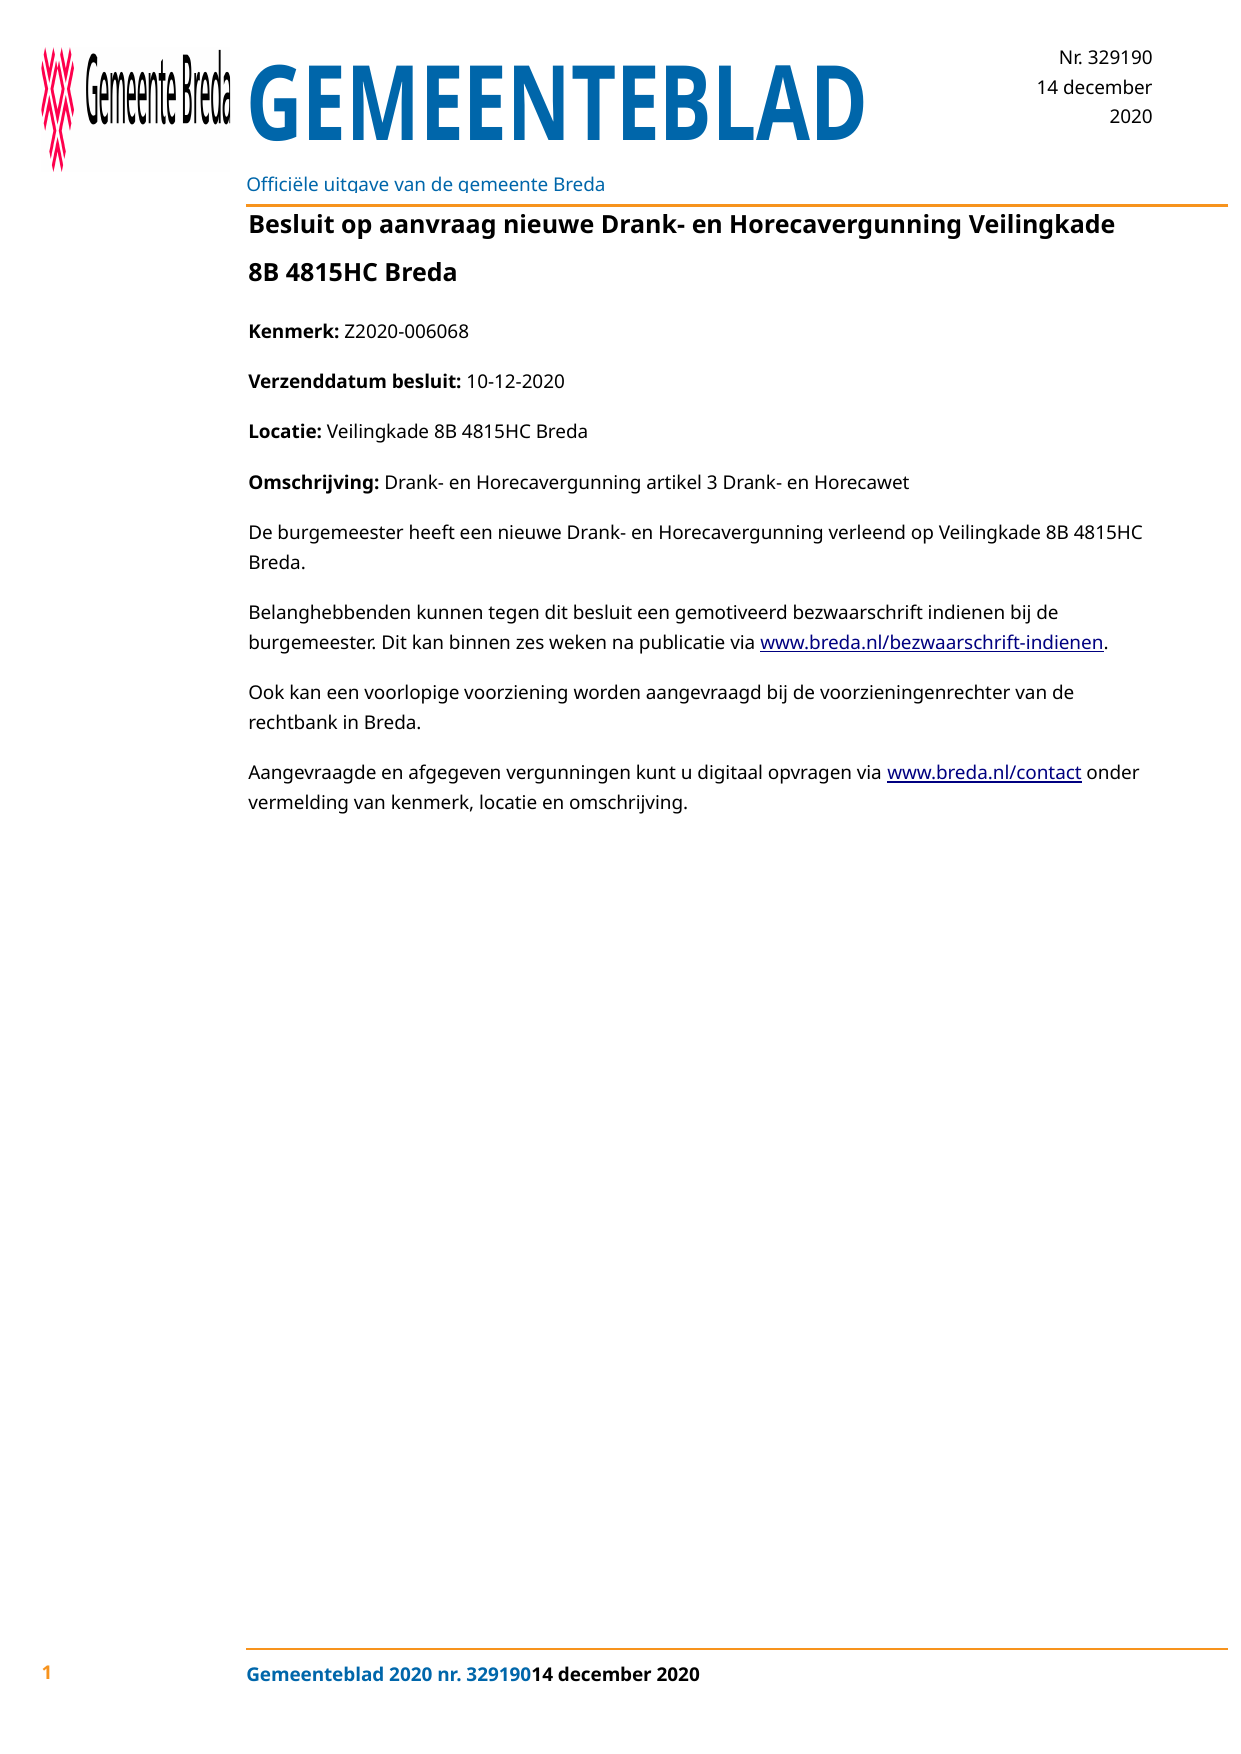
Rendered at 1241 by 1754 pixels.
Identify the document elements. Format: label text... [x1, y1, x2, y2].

text Belanghebbenden kunnen tegen dit besluit een gemotiveerd bezwaarschrift indienen bij de burgemeester. Dit kan binnen zes weken na publicatie via www.breda.nl/bezwaarschrift-indienen. [248, 599, 1152, 655]
text Omschrijving: Drank- en Horecavergunning artikel 3 Drank- en Horecawet [248, 469, 1152, 495]
text Kenmerk: Z2020-006068 [248, 318, 1152, 344]
picture [41, 47, 231, 172]
text Verzenddatum besluit: 10-12-2020 [248, 368, 1152, 394]
text Aangevraagde en afgegeven vergunningen kunt u digitaal opvragen via www.breda.nl/contact onder vermelding van kenmerk, locatie en omschrijving. [248, 759, 1152, 815]
text Besluit op aanvraag nieuwe Drank- en Horecavergunning Veilingkade 8B 4815HC Breda [248, 207, 1152, 288]
text Ook kan een voorlopige voorziening worden aangevraagd bij de voorzieningenrechter van de rechtbank in Breda. [248, 679, 1152, 735]
text De burgemeester heeft een nieuwe Drank- en Horecavergunning verleend op Veilingkade 8B 4815HC Breda. [248, 519, 1152, 575]
text Locatie: Veilingkade 8B 4815HC Breda [248, 419, 1152, 444]
